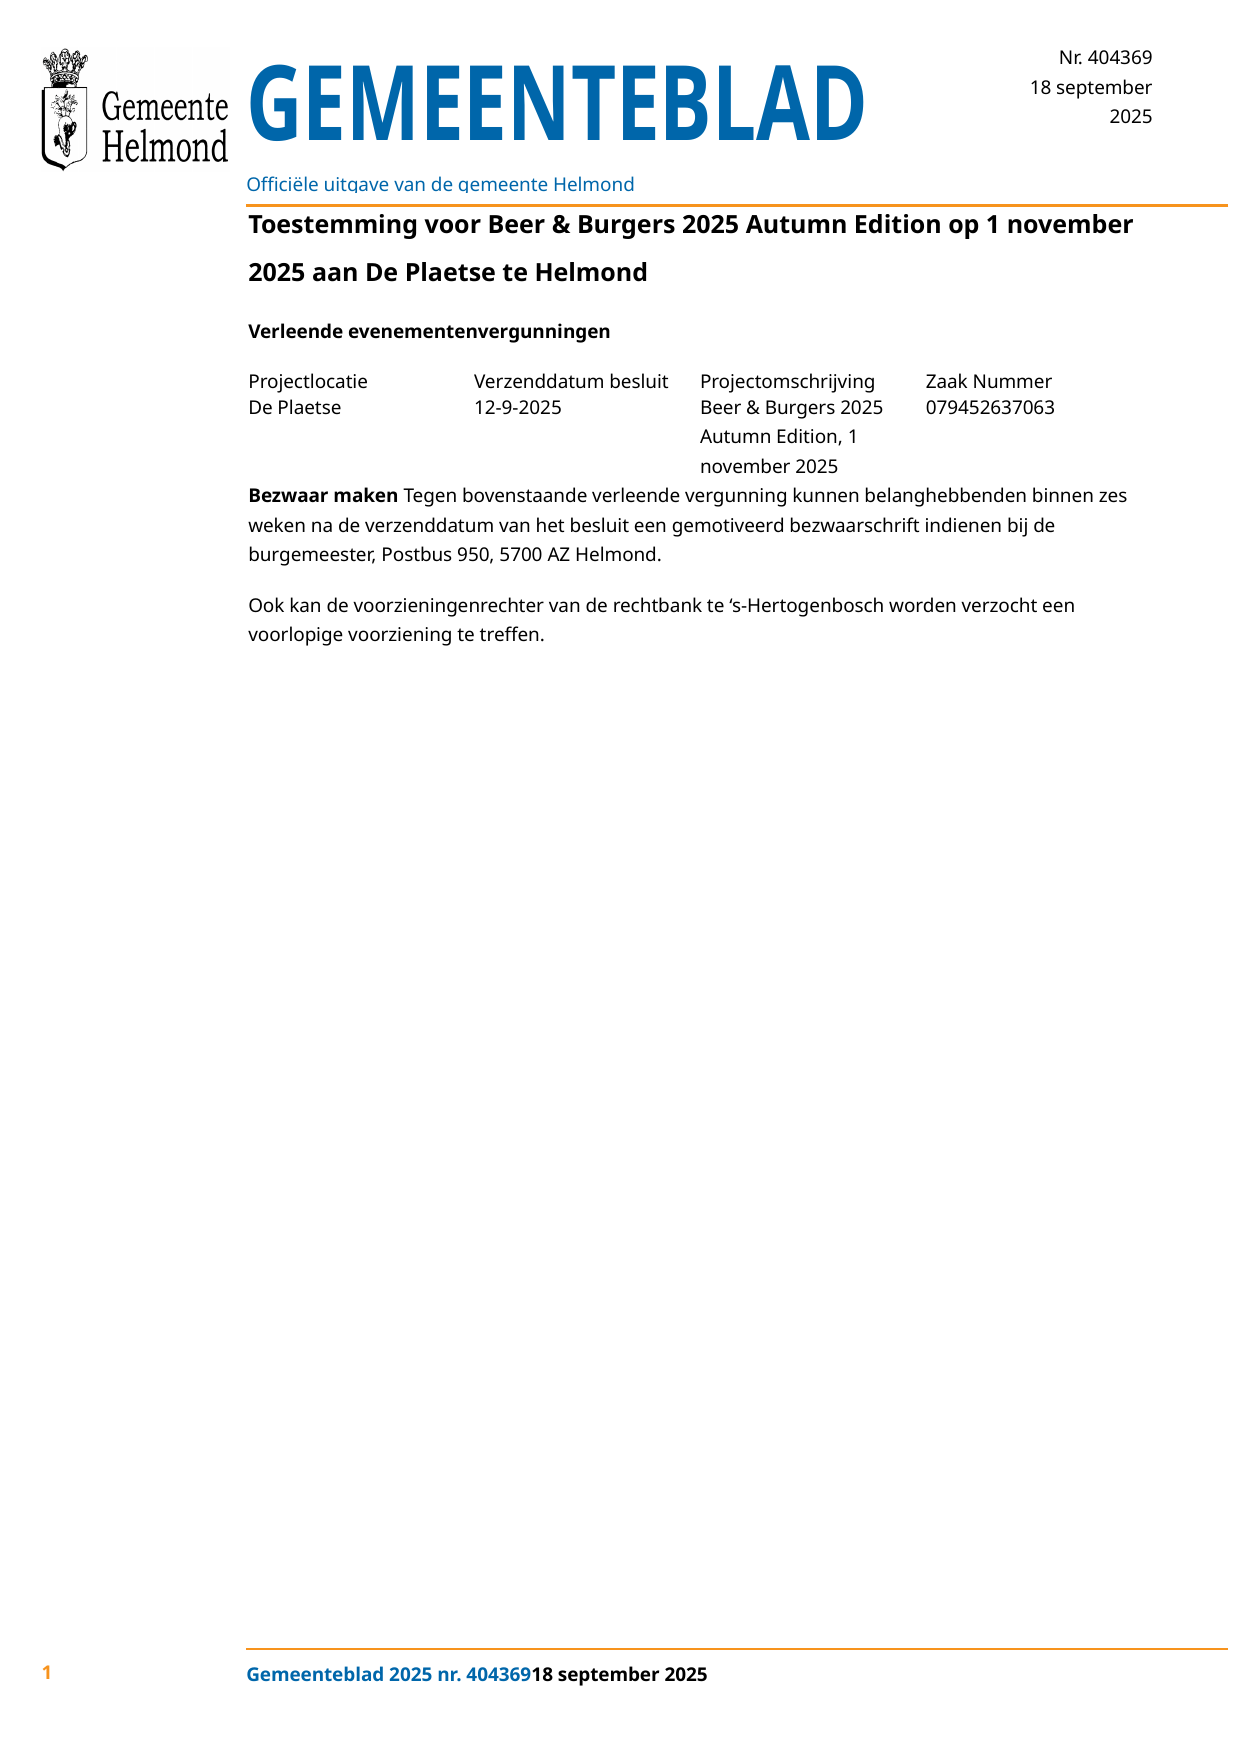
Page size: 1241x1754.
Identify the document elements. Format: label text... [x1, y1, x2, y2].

table_cell Beer & Burgers 2025 Autumn Edition, 1 november 2025 [700, 394, 926, 479]
picture [41, 47, 231, 172]
text Toestemming voor Beer & Burgers 2025 Autumn Edition op 1 november 2025 aan De Plaetse te Helmond [248, 207, 1152, 288]
table_cell 079452637063 [926, 394, 1152, 479]
table_header Verzenddatum besluit [474, 369, 700, 394]
text Verleende evenementenvergunningen [248, 318, 1152, 344]
table_header Projectomschrijving [700, 369, 926, 394]
table_header Projectlocatie [248, 369, 474, 394]
table_header Zaak Nummer [926, 369, 1152, 394]
text Ook kan de voorzieningenrechter van de rechtbank te ‘s-Hertogenbosch worden verzocht een voorlopige voorziening te treffen. [248, 592, 1152, 647]
text Bezwaar maken Tegen bovenstaande verleende vergunning kunnen belanghebbenden binnen zes weken na de verzenddatum van het besluit een gemotiveerd bezwaarschrift indienen bij de burgemeester, Postbus 950, 5700 AZ Helmond. [248, 482, 1152, 567]
table_cell De Plaetse [248, 394, 474, 479]
table_cell 12-9-2025 [474, 394, 700, 479]
